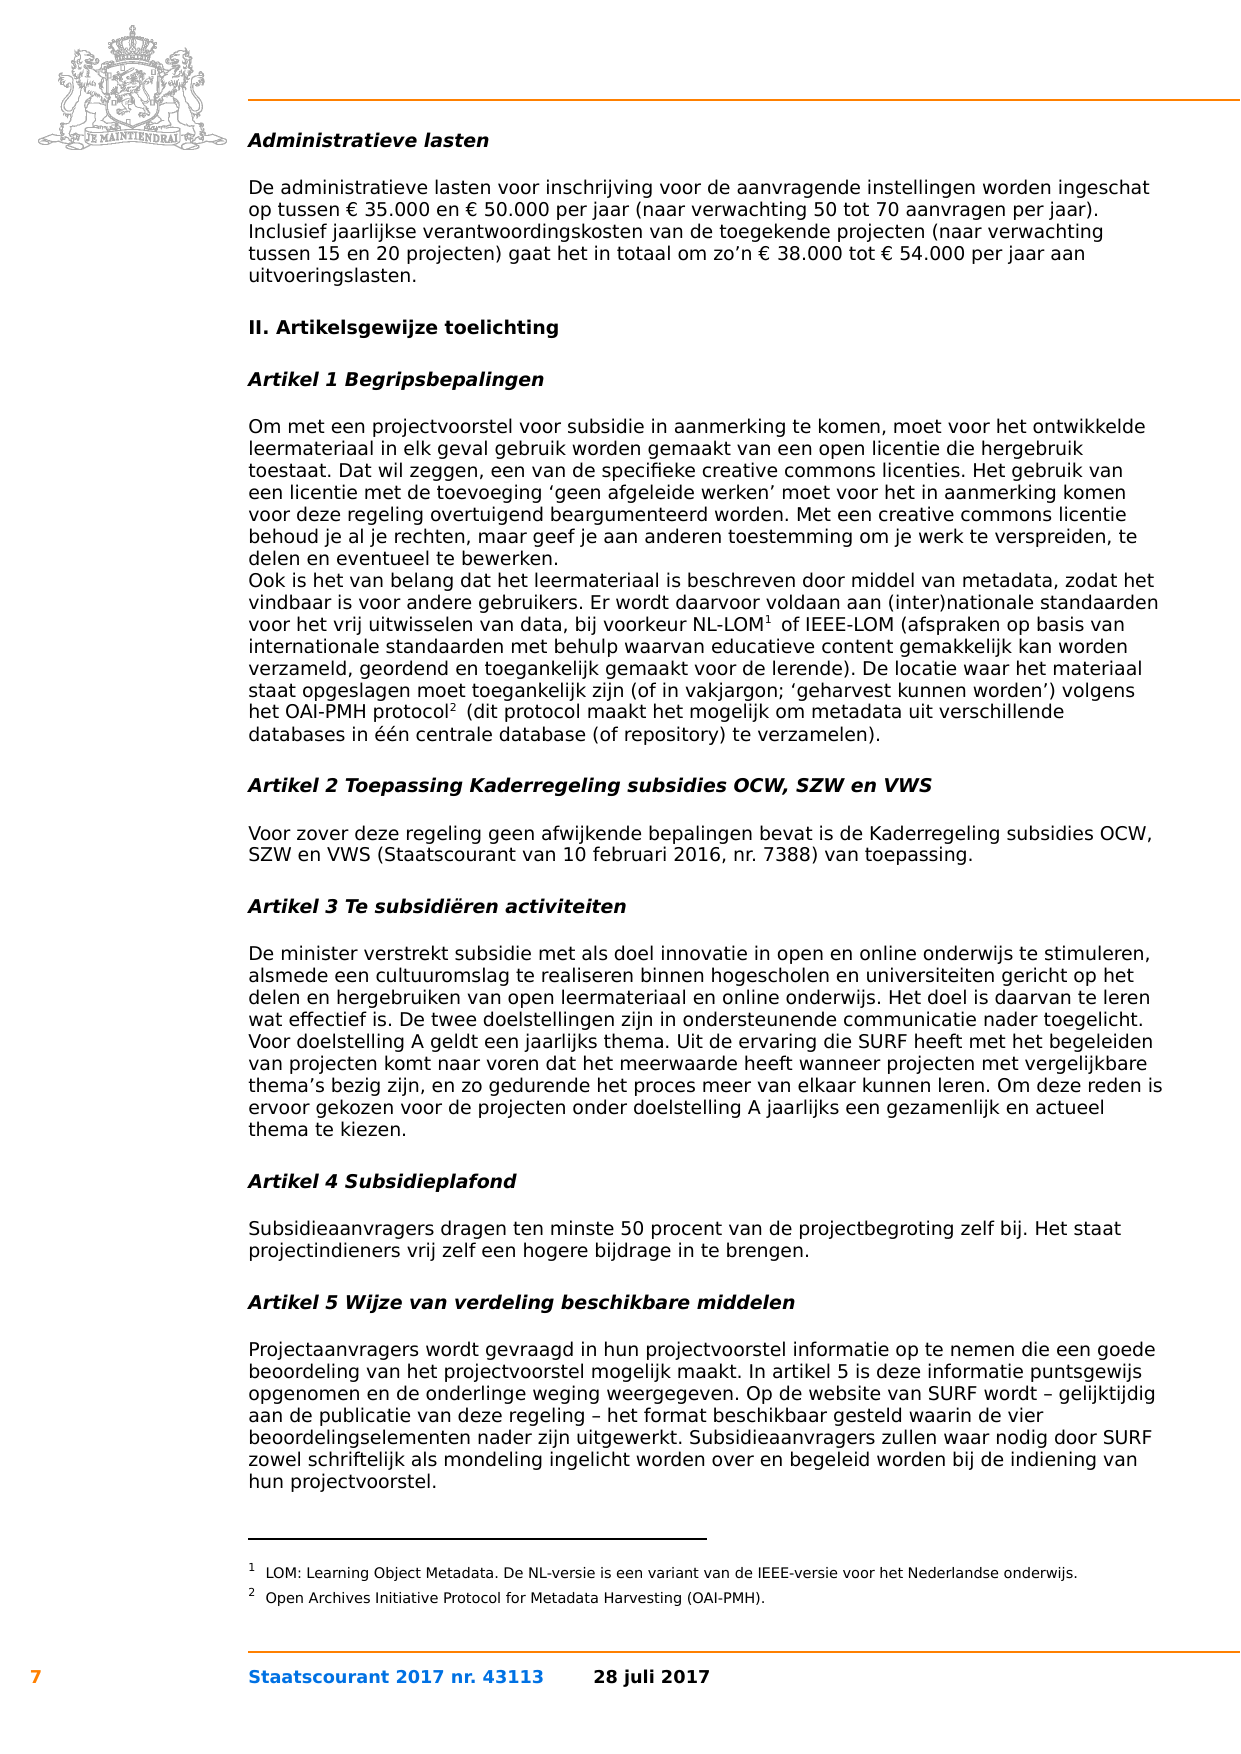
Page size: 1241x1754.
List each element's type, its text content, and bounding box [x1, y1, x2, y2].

text De administratieve lasten voor inschrijving voor de aanvragende instellingen worden ingeschat op tussen € 35.000 en € 50.000 per jaar (naar verwachting 50 tot 70 aanvragen per jaar). Inclusief jaarlijkse verantwoordingskosten van de toegekende projecten (naar verwachting tussen 15 en 20 projecten) gaat het in totaal om zo’n € 38.000 tot € 54.000 per jaar aan uitvoeringslasten. [248, 177, 1163, 287]
text Subsidieaanvragers dragen ten minste 50 procent van de projectbegroting zelf bij. Het staat projectindieners vrij zelf een hogere bijdrage in te brengen. [248, 1218, 1163, 1262]
text De minister verstrekt subsidie met als doel innovatie in open en online onderwijs te stimuleren, alsmede een cultuuromslag te realiseren binnen hogescholen en universiteiten gericht op het delen en hergebruiken van open leermateriaal en online onderwijs. Het doel is daarvan te leren wat effectief is. De twee doelstellingen zijn in ondersteunende communicatie nader toegelicht. [248, 943, 1163, 1031]
text Om met een projectvoorstel voor subsidie in aanmerking te komen, moet voor het ontwikkelde leermateriaal in elk geval gebruik worden gemaakt van een open licentie die hergebruik toestaat. Dat wil zeggen, een van de specifieke creative commons licenties. Het gebruik van een licentie met de toevoeging ‘geen afgeleide werken’ moet voor het in aanmerking komen voor deze regeling overtuigend beargumenteerd worden. Met een creative commons licentie behoud je al je rechten, maar geef je aan anderen toestemming om je werk te verspreiden, te delen en eventueel te bewerken. [248, 416, 1163, 569]
text Voor zover deze regeling geen afwijkende bepalingen bevat is de Kaderregeling subsidies OCW, SZW en VWS (Staatscourant van 10 februari 2016, nr. 7388) van toepassing. [248, 822, 1163, 866]
text Projectaanvragers wordt gevraagd in hun projectvoorstel informatie op te nemen die een goede beoordeling van het projectvoorstel mogelijk maakt. In artikel 5 is deze informatie puntsgewijs opgenomen en de onderlinge weging weergegeven. Op de website van SURF wordt – gelijktijdig aan de publicatie van deze regeling – het format beschikbaar gesteld waarin de vier beoordelingselementen nader zijn uitgewerkt. Subsidieaanvragers zullen waar nodig door SURF zowel schriftelijk als mondeling ingelicht worden over en begeleid worden bij de indiening van hun projectvoorstel. [248, 1339, 1163, 1493]
subtitle Artikel 1 Begripsbepalingen [248, 369, 1163, 391]
subtitle Artikel 2 Toepassing Kaderregeling subsidies OCW, SZW en VWS [248, 775, 1163, 797]
subtitle Artikel 5 Wijze van verdeling beschikbare middelen [248, 1292, 1163, 1314]
picture [38, 25, 227, 150]
subtitle Administratieve lasten [248, 130, 1163, 152]
text LOM: Learning Object Metadata. De NL-versie is een variant van de IEEE-versie voor het Nederlandse onderwijs. [248, 1561, 1163, 1583]
text Ook is het van belang dat het leermateriaal is beschreven door middel van metadata, zodat het vindbaar is voor andere gebruikers. Er wordt daarvoor voldaan aan (inter)nationale standaarden voor het vrij uitwisselen van data, bij voorkeur NL-LOM of IEEE-LOM (afspraken op basis van internationale standaarden met behulp waarvan educatieve content gemakkelijk kan worden verzameld, geordend en toegankelijk gemaakt voor de lerende). De locatie waar het materiaal staat opgeslagen moet toegankelijk zijn (of in vakjargon; ‘geharvest kunnen worden’) volgens het OAI-PMH protocol (dit protocol maakt het mogelijk om metadata uit verschillende databases in één centrale database (of repository) te verzamelen). [248, 569, 1163, 745]
text Voor doelstelling A geldt een jaarlijks thema. Uit de ervaring die SURF heeft met het begeleiden van projecten komt naar voren dat het meerwaarde heeft wanneer projecten met vergelijkbare thema’s bezig zijn, en zo gedurende het proces meer van elkaar kunnen leren. Om deze reden is ervoor gekozen voor de projecten onder doelstelling A jaarlijks een gezamenlijk en actueel thema te kiezen. [248, 1031, 1163, 1141]
subtitle II. Artikelsgewijze toelichting [248, 317, 1163, 339]
subtitle Artikel 3 Te subsidiëren activiteiten [248, 896, 1163, 918]
subtitle Artikel 4 Subsidieplafond [248, 1171, 1163, 1193]
text Open Archives Initiative Protocol for Metadata Harvesting (OAI-PMH). [248, 1586, 1163, 1608]
